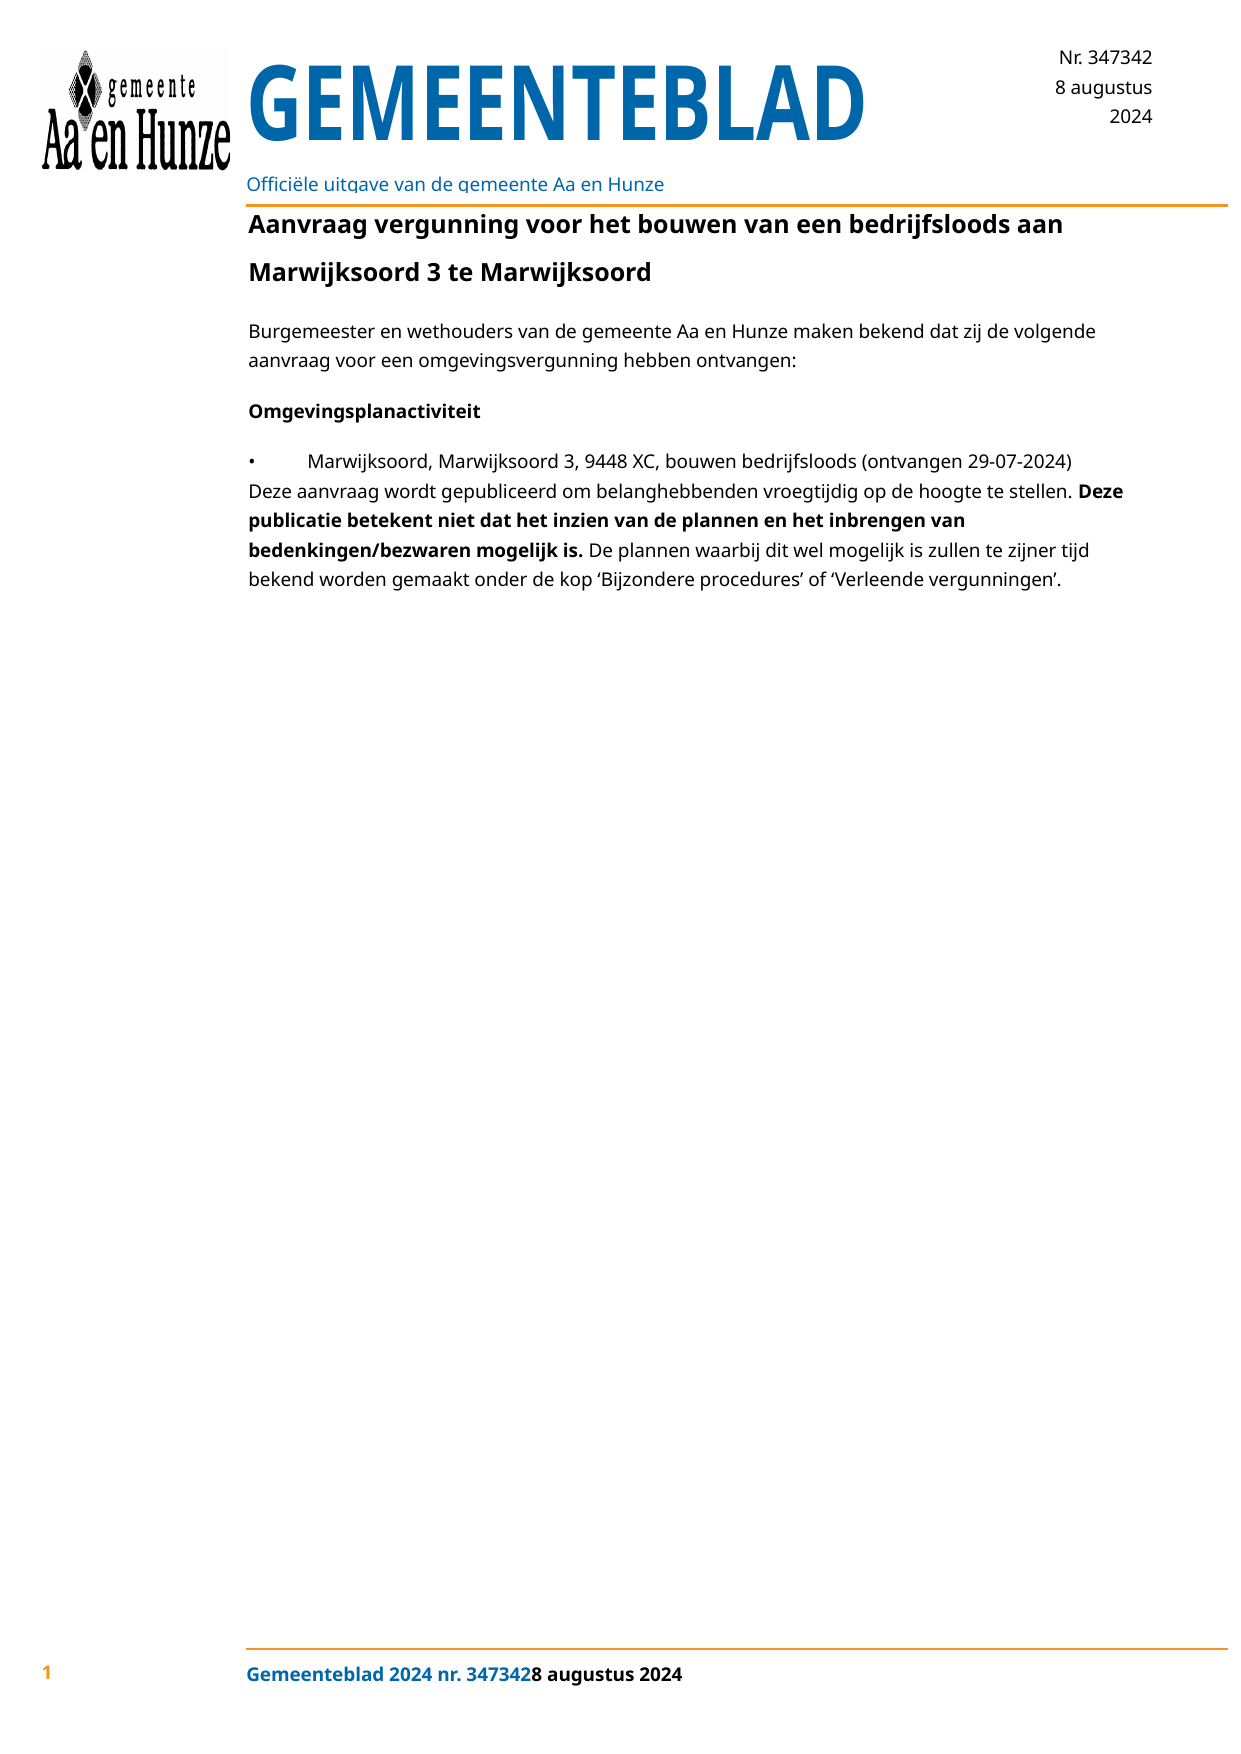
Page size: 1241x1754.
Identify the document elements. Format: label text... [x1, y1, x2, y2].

text Burgemeester en wethouders van de gemeente Aa en Hunze maken bekend dat zij de volgende aanvraag voor een omgevingsvergunning hebben ontvangen: [248, 318, 1152, 373]
picture [41, 47, 231, 172]
list Marwijksoord, Marwijksoord 3, 9448 XC, bouwen bedrijfsloods (ontvangen 29-07-2024) [248, 448, 1152, 474]
text Deze aanvraag wordt gepubliceerd om belanghebbenden vroegtijdig op de hoogte te stellen. Deze publicatie betekent niet dat het inzien van de plannen en het inbrengen van bedenkingen/bezwaren mogelijk is. De plannen waarbij dit wel mogelijk is zullen te zijner tijd bekend worden gemaakt onder de kop ‘Bijzondere procedures’ of ‘Verleende vergunningen’. [248, 478, 1152, 592]
text Aanvraag vergunning voor het bouwen van een bedrijfsloods aan Marwijksoord 3 te Marwijksoord [248, 207, 1152, 288]
text Omgevingsplanactiviteit [248, 398, 1152, 424]
